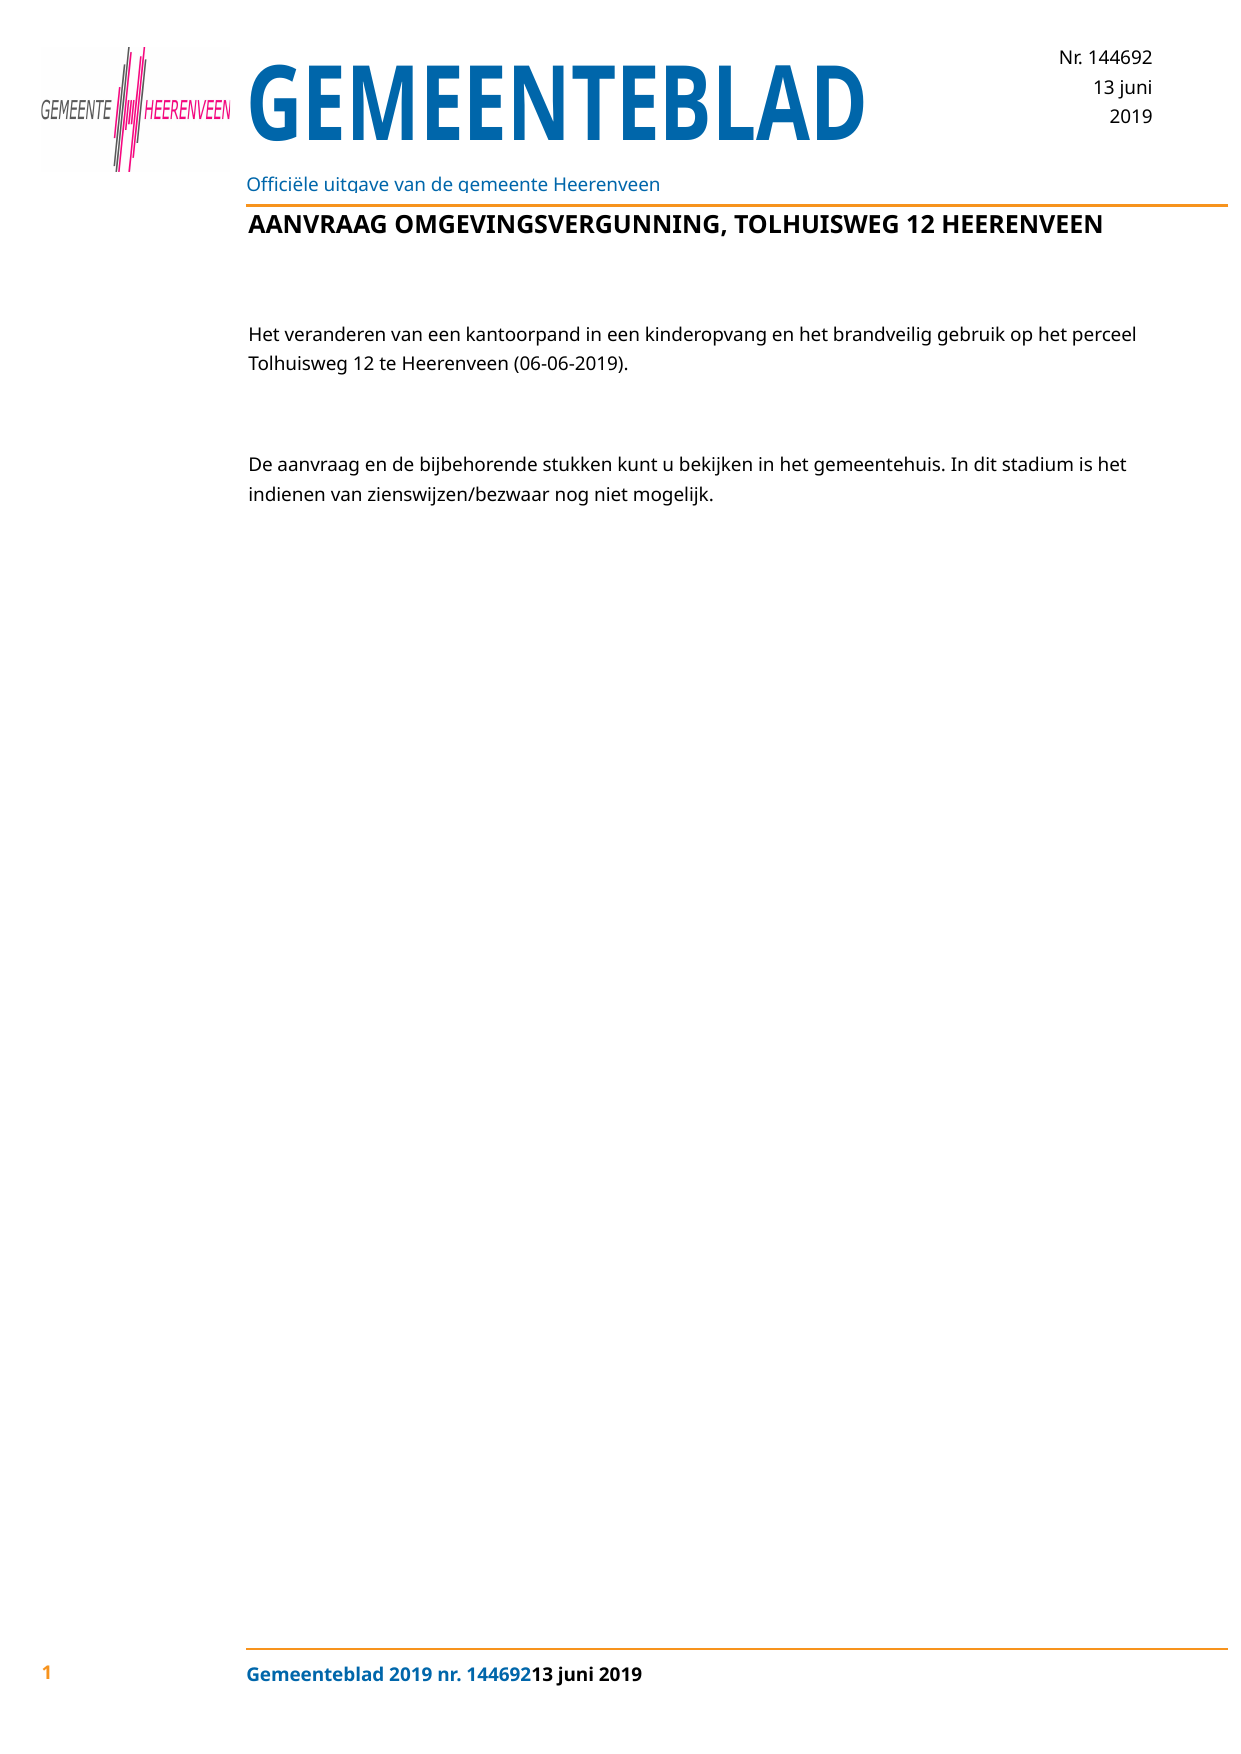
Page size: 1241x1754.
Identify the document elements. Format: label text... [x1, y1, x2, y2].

text Het veranderen van een kantoorpand in een kinderopvang en het brandveilig gebruik op het perceel Tolhuisweg 12 te Heerenveen (06-06-2019). [248, 321, 1152, 376]
text AANVRAAG OMGEVINGSVERGUNNING, TOLHUISWEG 12 HEERENVEEN [248, 207, 1152, 241]
picture [41, 47, 231, 172]
text De aanvraag en de bijbehorende stukken kunt u bekijken in het gemeentehuis. In dit stadium is het indienen van zienswijzen/bezwaar nog niet mogelijk. [248, 451, 1152, 506]
